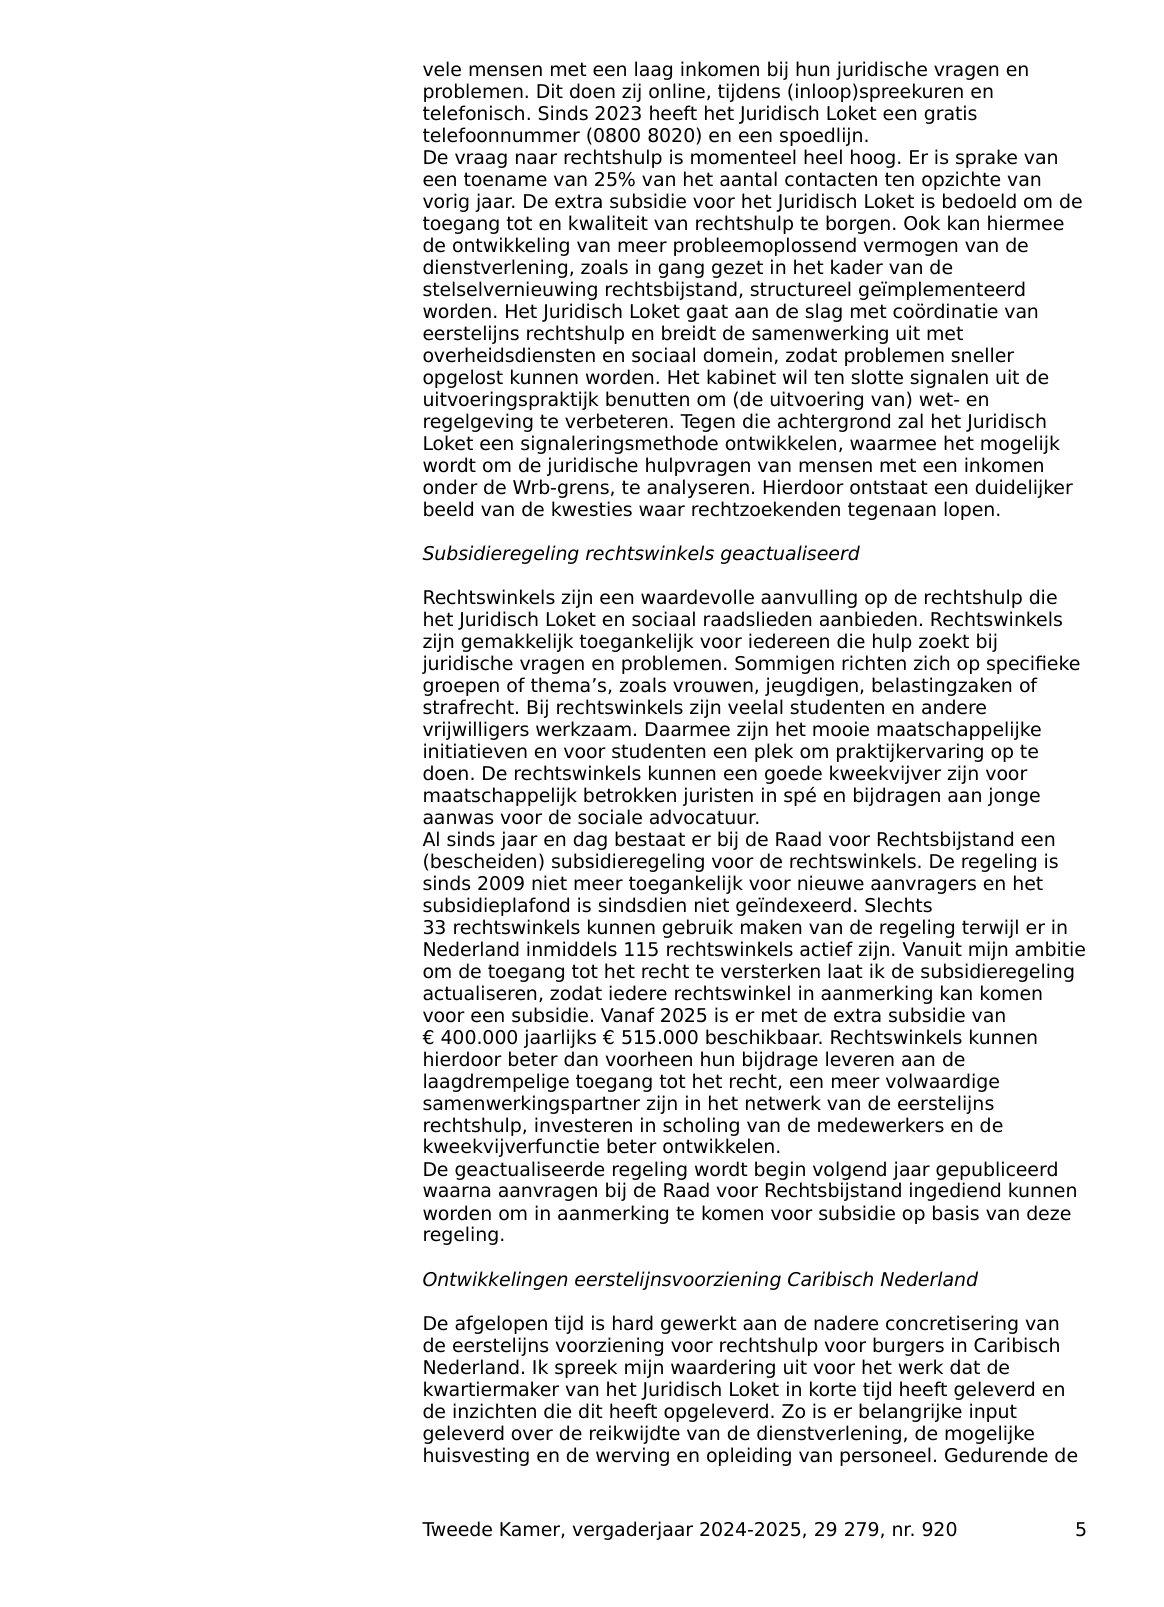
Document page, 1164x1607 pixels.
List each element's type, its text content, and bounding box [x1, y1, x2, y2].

text vele mensen met een laag inkomen bij hun juridische vragen en problemen. Dit doen zij online, tijdens (inloop)spreekuren en telefonisch. Sinds 2023 heeft het Juridisch Loket een gratis telefoonnummer (0800 8020) en een spoedlijn. [422, 59, 1087, 147]
text De vraag naar rechtshulp is momenteel heel hoog. Er is sprake van een toename van 25% van het aantal contacten ten opzichte van vorig jaar. De extra subsidie voor het Juridisch Loket is bedoeld om de toegang tot en kwaliteit van rechtshulp te borgen. Ook kan hiermee de ontwikkeling van meer probleemoplossend vermogen van de dienstverlening, zoals in gang gezet in het kader van de stelselvernieuwing rechtsbijstand, structureel geïmplementeerd worden. Het Juridisch Loket gaat aan de slag met coördinatie van eerstelijns rechtshulp en breidt de samenwerking uit met overheidsdiensten en sociaal domein, zodat problemen sneller opgelost kunnen worden. Het kabinet wil ten slotte signalen uit de uitvoeringspraktijk benutten om (de uitvoering van) wet- en regelgeving te verbeteren. Tegen die achtergrond zal het Juridisch Loket een signaleringsmethode ontwikkelen, waarmee het mogelijk wordt om de juridische hulpvragen van mensen met een inkomen onder de Wrb-grens, te analyseren. Hierdoor ontstaat een duidelijker beeld van de kwesties waar rechtzoekenden tegenaan lopen. [422, 147, 1087, 521]
text De afgelopen tijd is hard gewerkt aan de nadere concretisering van de eerstelijns voorziening voor rechtshulp voor burgers in Caribisch Nederland. Ik spreek mijn waardering uit voor het werk dat de kwartiermaker van het Juridisch Loket in korte tijd heeft geleverd en de inzichten die dit heeft opgeleverd. Zo is er belangrijke input geleverd over de reikwijdte van de dienstverlening, de mogelijke huisvesting en de werving en opleiding van personeel. Gedurende de [422, 1313, 1087, 1467]
subtitle Subsidieregeling rechtswinkels geactualiseerd [422, 543, 1087, 565]
text Al sinds jaar en dag bestaat er bij de Raad voor Rechtsbijstand een (bescheiden) subsidieregeling voor de rechtswinkels. De regeling is sinds 2009 niet meer toegankelijk voor nieuwe aanvragers en het subsidieplafond is sindsdien niet geïndexeerd. Slechts 33 rechtswinkels kunnen gebruik maken van de regeling terwijl er in Nederland inmiddels 115 rechtswinkels actief zijn. Vanuit mijn ambitie om de toegang tot het recht te versterken laat ik de subsidieregeling actualiseren, zodat iedere rechtswinkel in aanmerking kan komen voor een subsidie. Vanaf 2025 is er met de extra subsidie van € 400.000 jaarlijks € 515.000 beschikbaar. Rechtswinkels kunnen hierdoor beter dan voorheen hun bijdrage leveren aan de laagdrempelige toegang tot het recht, een meer volwaardige samenwerkingspartner zijn in het netwerk van de eerstelijns rechtshulp, investeren in scholing van de medewerkers en de kweekvijverfunctie beter ontwikkelen. [422, 829, 1087, 1158]
text Rechtswinkels zijn een waardevolle aanvulling op de rechtshulp die het Juridisch Loket en sociaal raadslieden aanbieden. Rechtswinkels zijn gemakkelijk toegankelijk voor iedereen die hulp zoekt bij juridische vragen en problemen. Sommigen richten zich op specifieke groepen of thema’s, zoals vrouwen, jeugdigen, belastingzaken of strafrecht. Bij rechtswinkels zijn veelal studenten en andere vrijwilligers werkzaam. Daarmee zijn het mooie maatschappelijke initiatieven en voor studenten een plek om praktijkervaring op te doen. De rechtswinkels kunnen een goede kweekvijver zijn voor maatschappelijk betrokken juristen in spé en bijdragen aan jonge aanwas voor de sociale advocatuur. [422, 587, 1087, 829]
text De geactualiseerde regeling wordt begin volgend jaar gepubliceerd waarna aanvragen bij de Raad voor Rechtsbijstand ingediend kunnen worden om in aanmerking te komen voor subsidie op basis van deze regeling. [422, 1158, 1087, 1246]
subtitle Ontwikkelingen eerstelijnsvoorziening Caribisch Nederland [422, 1268, 1087, 1291]
